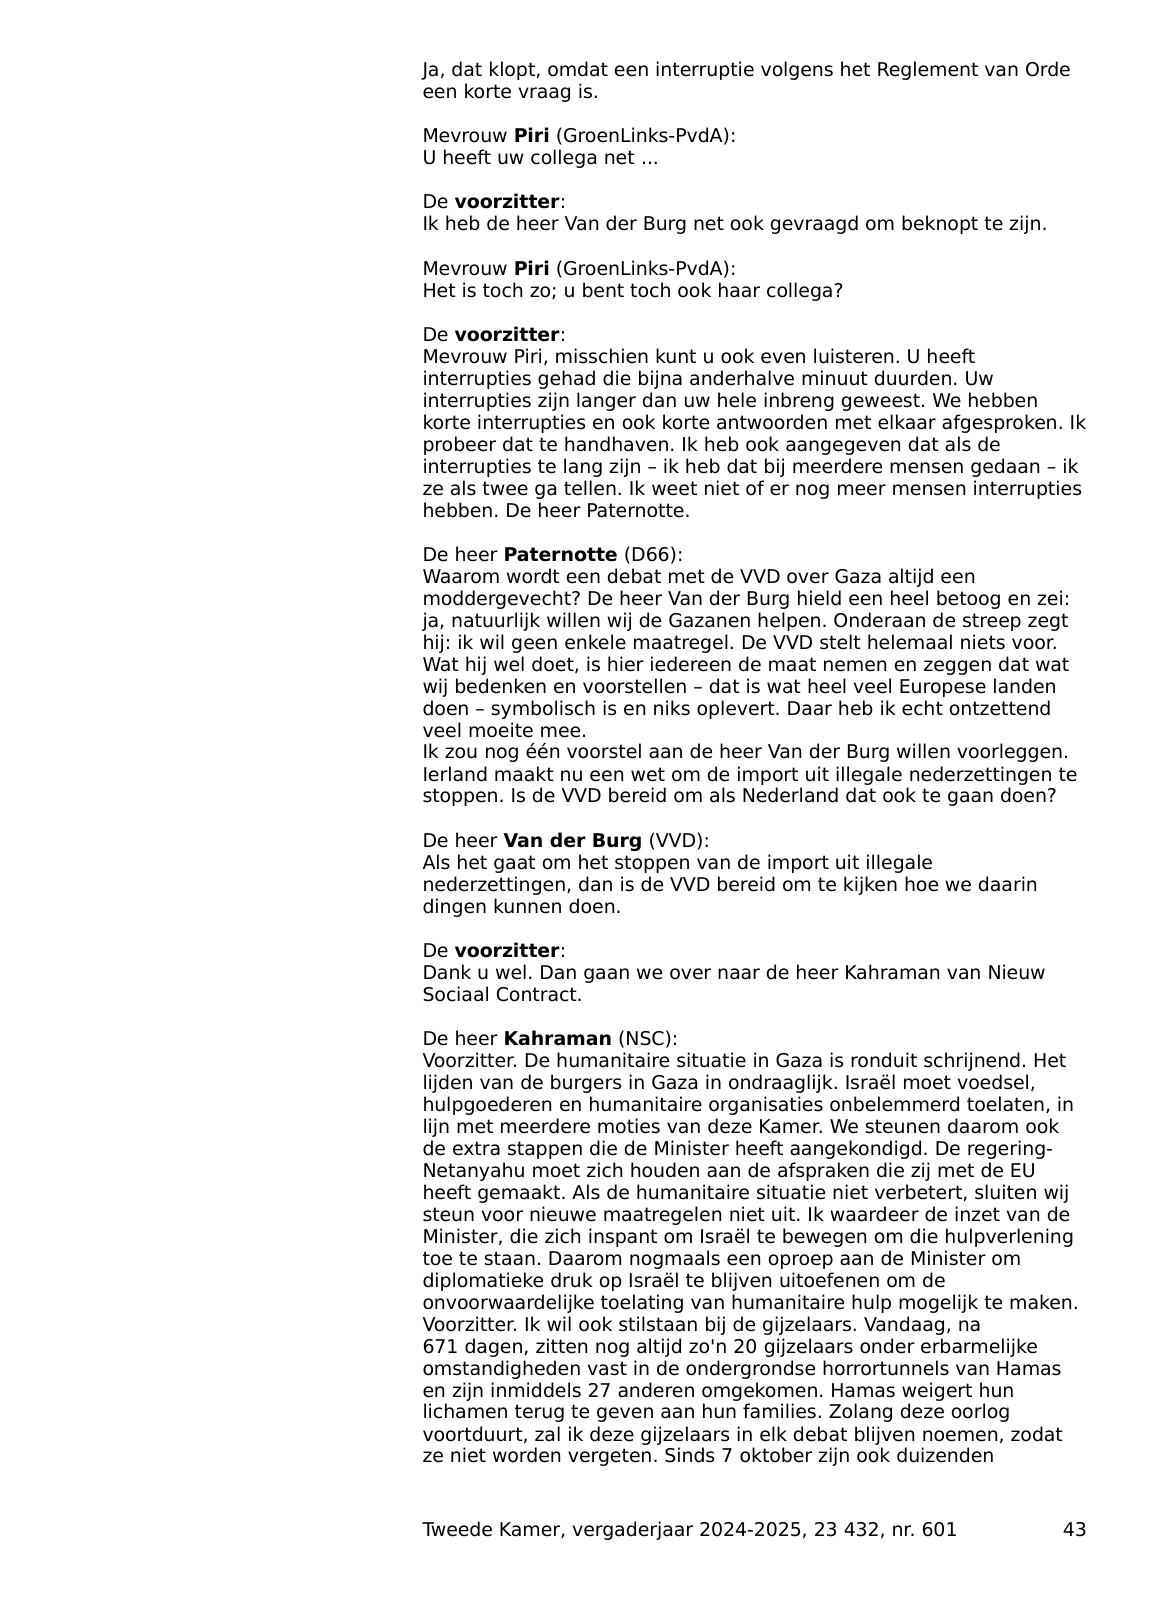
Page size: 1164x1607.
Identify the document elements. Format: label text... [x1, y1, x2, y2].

text De voorzitter: [422, 324, 1087, 346]
text Ik heb de heer Van der Burg net ook gevraagd om beknopt te zijn. [422, 213, 1087, 235]
text Ja, dat klopt, omdat een interruptie volgens het Reglement van Orde een korte vraag is. [422, 59, 1087, 103]
text Ik zou nog één voorstel aan de heer Van der Burg willen voorleggen. Ierland maakt nu een wet om de import uit illegale nederzettingen te stoppen. Is de VVD bereid om als Nederland dat ook te gaan doen? [422, 741, 1087, 807]
text Mevrouw Piri, misschien kunt u ook even luisteren. U heeft interrupties gehad die bijna anderhalve minuut duurden. Uw interrupties zijn langer dan uw hele inbreng geweest. We hebben korte interrupties en ook korte antwoorden met elkaar afgesproken. Ik probeer dat te handhaven. Ik heb ook aangegeven dat als de interrupties te lang zijn – ik heb dat bij meerdere mensen gedaan – ik ze als twee ga tellen. Ik weet niet of er nog meer mensen interrupties hebben. De heer Paternotte. [422, 346, 1087, 521]
text De heer Van der Burg (VVD): [422, 829, 1087, 852]
text De heer Paternotte (D66): [422, 544, 1087, 566]
text U heeft uw collega net ... [422, 147, 1087, 169]
text Als het gaat om het stoppen van de import uit illegale nederzettingen, dan is de VVD bereid om te kijken hoe we daarin dingen kunnen doen. [422, 852, 1087, 917]
text Waarom wordt een debat met de VVD over Gaza altijd een moddergevecht? De heer Van der Burg hield een heel betoog en zei: ja, natuurlijk willen wij de Gazanen helpen. Onderaan de streep zegt hij: ik wil geen enkele maatregel. De VVD stelt helemaal niets voor. Wat hij wel doet, is hier iedereen de maat nemen en zeggen dat wat wij bedenken en voorstellen – dat is wat heel veel Europese landen doen – symbolisch is en niks oplevert. Daar heb ik echt ontzettend veel moeite mee. [422, 566, 1087, 741]
text Voorzitter. Ik wil ook stilstaan bij de gijzelaars. Vandaag, na 671 dagen, zitten nog altijd zo'n 20 gijzelaars onder erbarmelijke omstandigheden vast in de ondergrondse horrortunnels van Hamas en zijn inmiddels 27 anderen omgekomen. Hamas weigert hun lichamen terug te geven aan hun families. Zolang deze oorlog voortduurt, zal ik deze gijzelaars in elk debat blijven noemen, zodat ze niet worden vergeten. Sinds 7 oktober zijn ook duizenden [422, 1313, 1087, 1467]
text Voorzitter. De humanitaire situatie in Gaza is ronduit schrijnend. Het lijden van de burgers in Gaza in ondraaglijk. Israël moet voedsel, hulpgoederen en humanitaire organisaties onbelemmerd toelaten, in lijn met meerdere moties van deze Kamer. We steunen daarom ook de extra stappen die de Minister heeft aangekondigd. De regering-Netanyahu moet zich houden aan de afspraken die zij met de EU heeft gemaakt. Als de humanitaire situatie niet verbetert, sluiten wij steun voor nieuwe maatregelen niet uit. Ik waardeer de inzet van de Minister, die zich inspant om Israël te bewegen om die hulpverlening toe te staan. Daarom nogmaals een oproep aan de Minister om diplomatieke druk op Israël te blijven uitoefenen om de onvoorwaardelijke toelating van humanitaire hulp mogelijk te maken. [422, 1050, 1087, 1313]
text De voorzitter: [422, 191, 1087, 213]
text Het is toch zo; u bent toch ook haar collega? [422, 279, 1087, 301]
text Mevrouw Piri (GroenLinks-PvdA): [422, 125, 1087, 147]
text Mevrouw Piri (GroenLinks-PvdA): [422, 257, 1087, 279]
text De heer Kahraman (NSC): [422, 1028, 1087, 1050]
text Dank u wel. Dan gaan we over naar de heer Kahraman van Nieuw Sociaal Contract. [422, 962, 1087, 1006]
text De voorzitter: [422, 940, 1087, 962]
